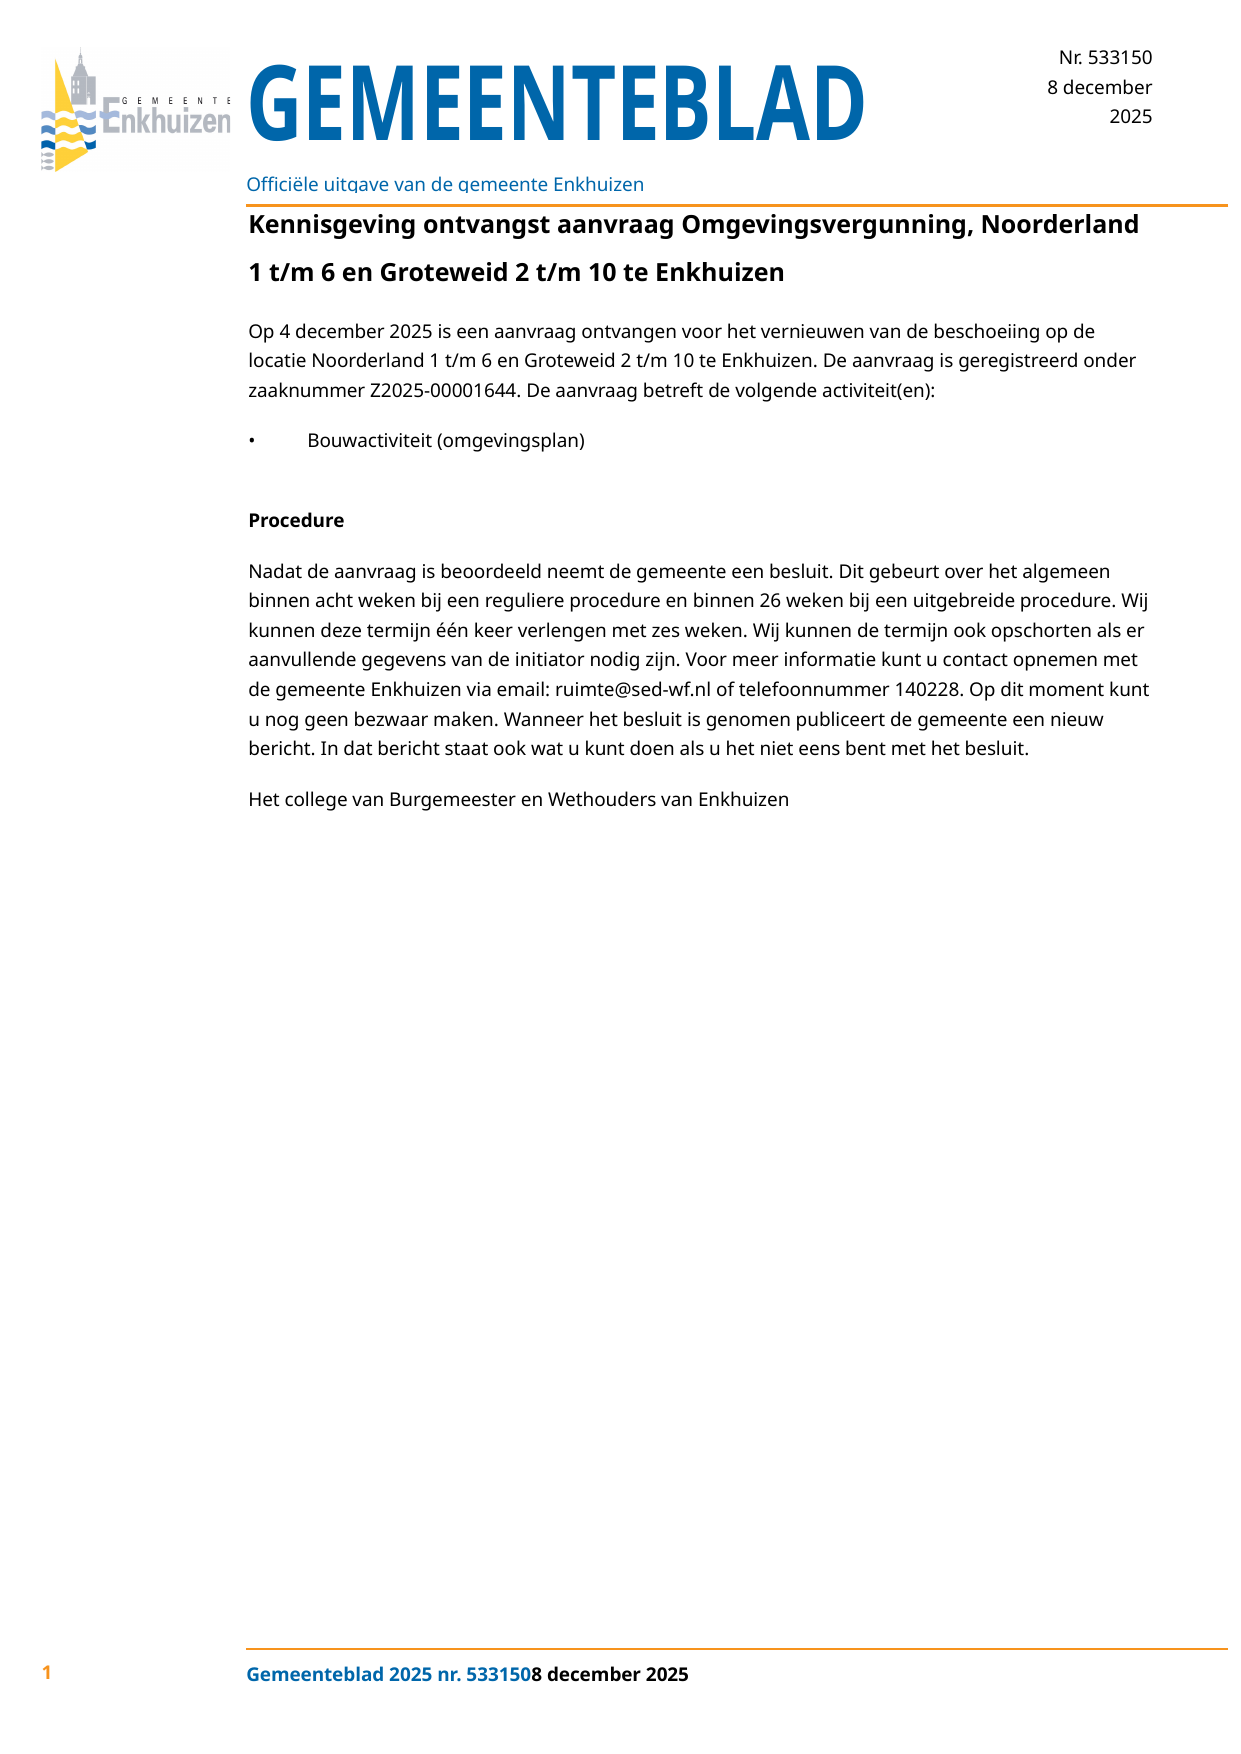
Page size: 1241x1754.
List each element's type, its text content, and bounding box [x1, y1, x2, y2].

list Bouwactiviteit (omgevingsplan) [248, 427, 1152, 453]
text Kennisgeving ontvangst aanvraag Omgevingsvergunning, Noorderland 1 t/m 6 en Groteweid 2 t/m 10 te Enkhuizen [248, 207, 1152, 288]
text Het college van Burgemeester en Wethouders van Enkhuizen [248, 786, 1152, 812]
text Procedure [248, 507, 1152, 533]
text Nadat de aanvraag is beoordeeld neemt de gemeente een besluit. Dit gebeurt over het algemeen binnen acht weken bij een reguliere procedure en binnen 26 weken bij een uitgebreide procedure. Wij kunnen deze termijn één keer verlengen met zes weken. Wij kunnen de termijn ook opschorten als er aanvullende gegevens van de initiator nodig zijn. Voor meer informatie kunt u contact opnemen met de gemeente Enkhuizen via email: ruimte@sed-wf.nl of telefoonnummer 140228. Op dit moment kunt u nog geen bezwaar maken. Wanneer het besluit is genomen publiceert de gemeente een nieuw bericht. In dat bericht staat ook wat u kunt doen als u het niet eens bent met het besluit. [248, 558, 1152, 761]
text Op 4 december 2025 is een aanvraag ontvangen voor het vernieuwen van de beschoeiing op de locatie Noorderland 1 t/m 6 en Groteweid 2 t/m 10 te Enkhuizen. De aanvraag is geregistreerd onder zaaknummer Z2025-00001644. De aanvraag betreft de volgende activiteit(en): [248, 318, 1152, 403]
picture [41, 47, 231, 172]
